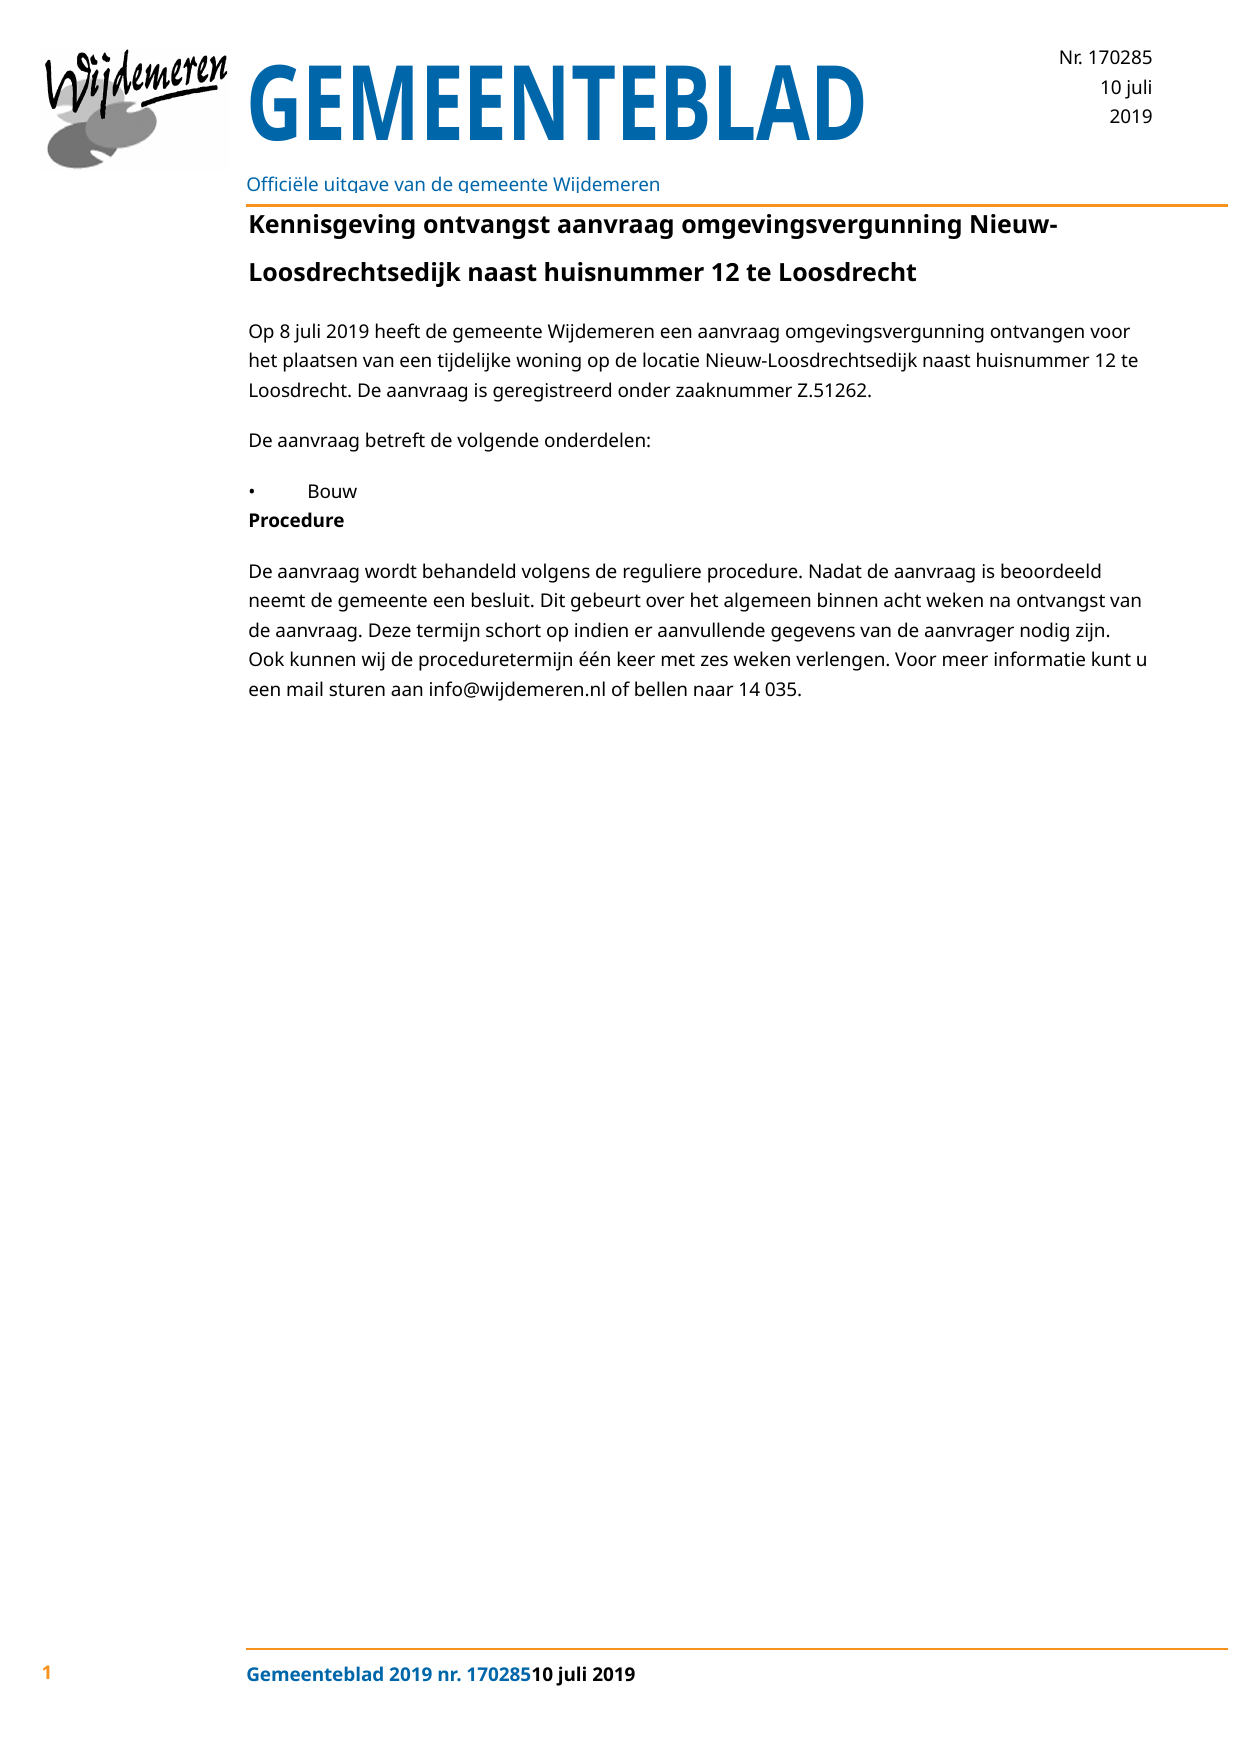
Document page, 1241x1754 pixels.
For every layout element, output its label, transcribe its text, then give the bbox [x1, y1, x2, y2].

text Procedure [248, 507, 1152, 533]
text Op 8 juli 2019 heeft de gemeente Wijdemeren een aanvraag omgevingsvergunning ontvangen voor het plaatsen van een tijdelijke woning op de locatie Nieuw-Loosdrechtsedijk naast huisnummer 12 te Loosdrecht. De aanvraag is geregistreerd onder zaaknummer Z.51262. [248, 318, 1152, 403]
text Kennisgeving ontvangst aanvraag omgevingsvergunning Nieuw-Loosdrechtsedijk naast huisnummer 12 te Loosdrecht [248, 207, 1152, 288]
picture [41, 47, 231, 172]
text De aanvraag wordt behandeld volgens de reguliere procedure. Nadat de aanvraag is beoordeeld neemt de gemeente een besluit. Dit gebeurt over het algemeen binnen acht weken na ontvangst van de aanvraag. Deze termijn schort op indien er aanvullende gegevens van de aanvrager nodig zijn. Ook kunnen wij de proceduretermijn één keer met zes weken verlengen. Voor meer informatie kunt u een mail sturen aan info@wijdemeren.nl of bellen naar 14 035. [248, 558, 1152, 702]
text De aanvraag betreft de volgende onderdelen: [248, 427, 1152, 453]
list Bouw [248, 478, 1152, 504]
